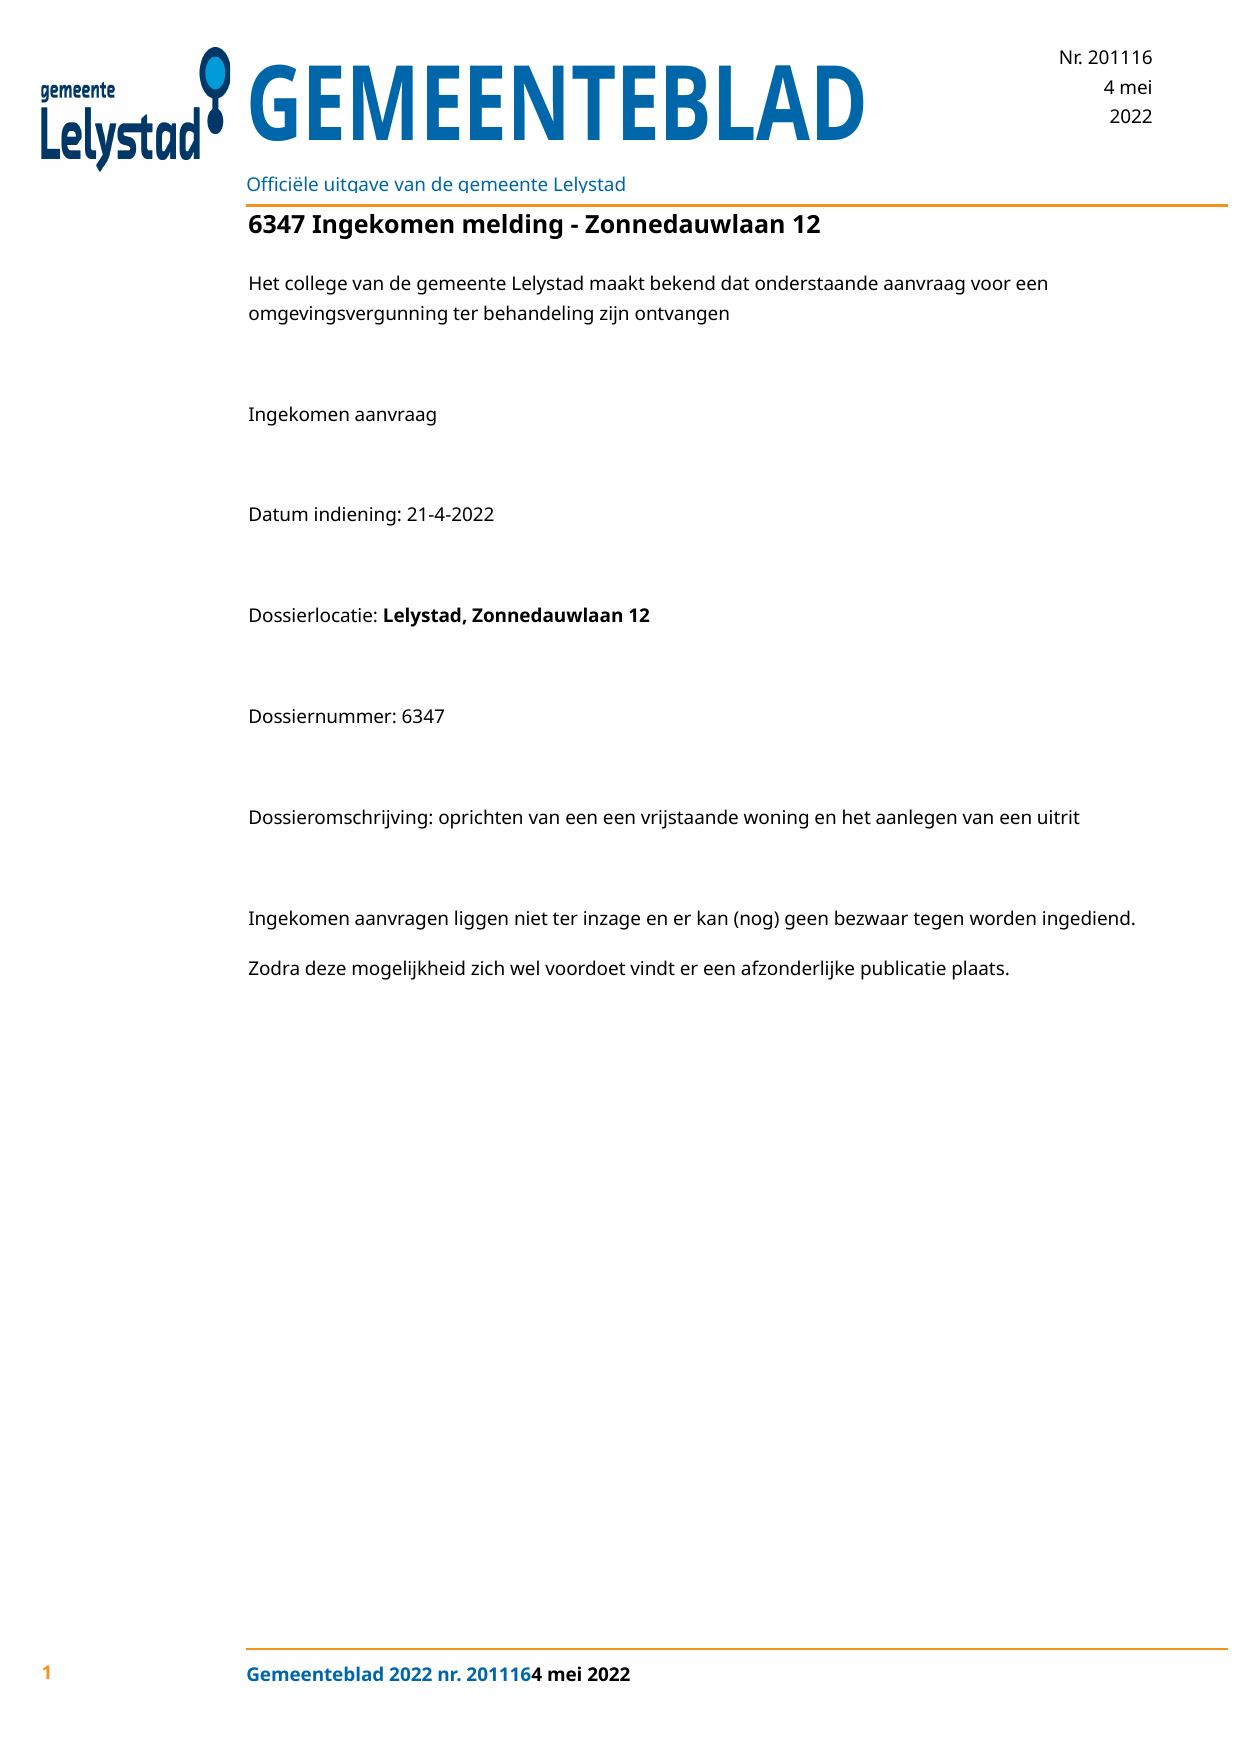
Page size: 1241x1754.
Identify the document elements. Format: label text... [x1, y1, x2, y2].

text Dossieromschrijving: oprichten van een een vrijstaande woning en het aanlegen van een uitrit [248, 804, 1152, 830]
text Ingekomen aanvraag [248, 401, 1152, 426]
text Ingekomen aanvragen liggen niet ter inzage en er kan (nog) geen bezwaar tegen worden ingediend. [248, 905, 1152, 931]
text 6347 Ingekomen melding - Zonnedauwlaan 12 [248, 207, 1152, 241]
text Dossierlocatie: Lelystad, Zonnedauwlaan 12 [248, 602, 1152, 628]
text Zodra deze mogelijkheid zich wel voordoet vindt er een afzonderlijke publicatie plaats. [248, 955, 1152, 981]
text Dossiernummer: 6347 [248, 703, 1152, 729]
picture [41, 47, 231, 172]
text Het college van de gemeente Lelystad maakt bekend dat onderstaande aanvraag voor een omgevingsvergunning ter behandeling zijn ontvangen [248, 270, 1152, 326]
text Datum indiening: 21-4-2022 [248, 502, 1152, 527]
